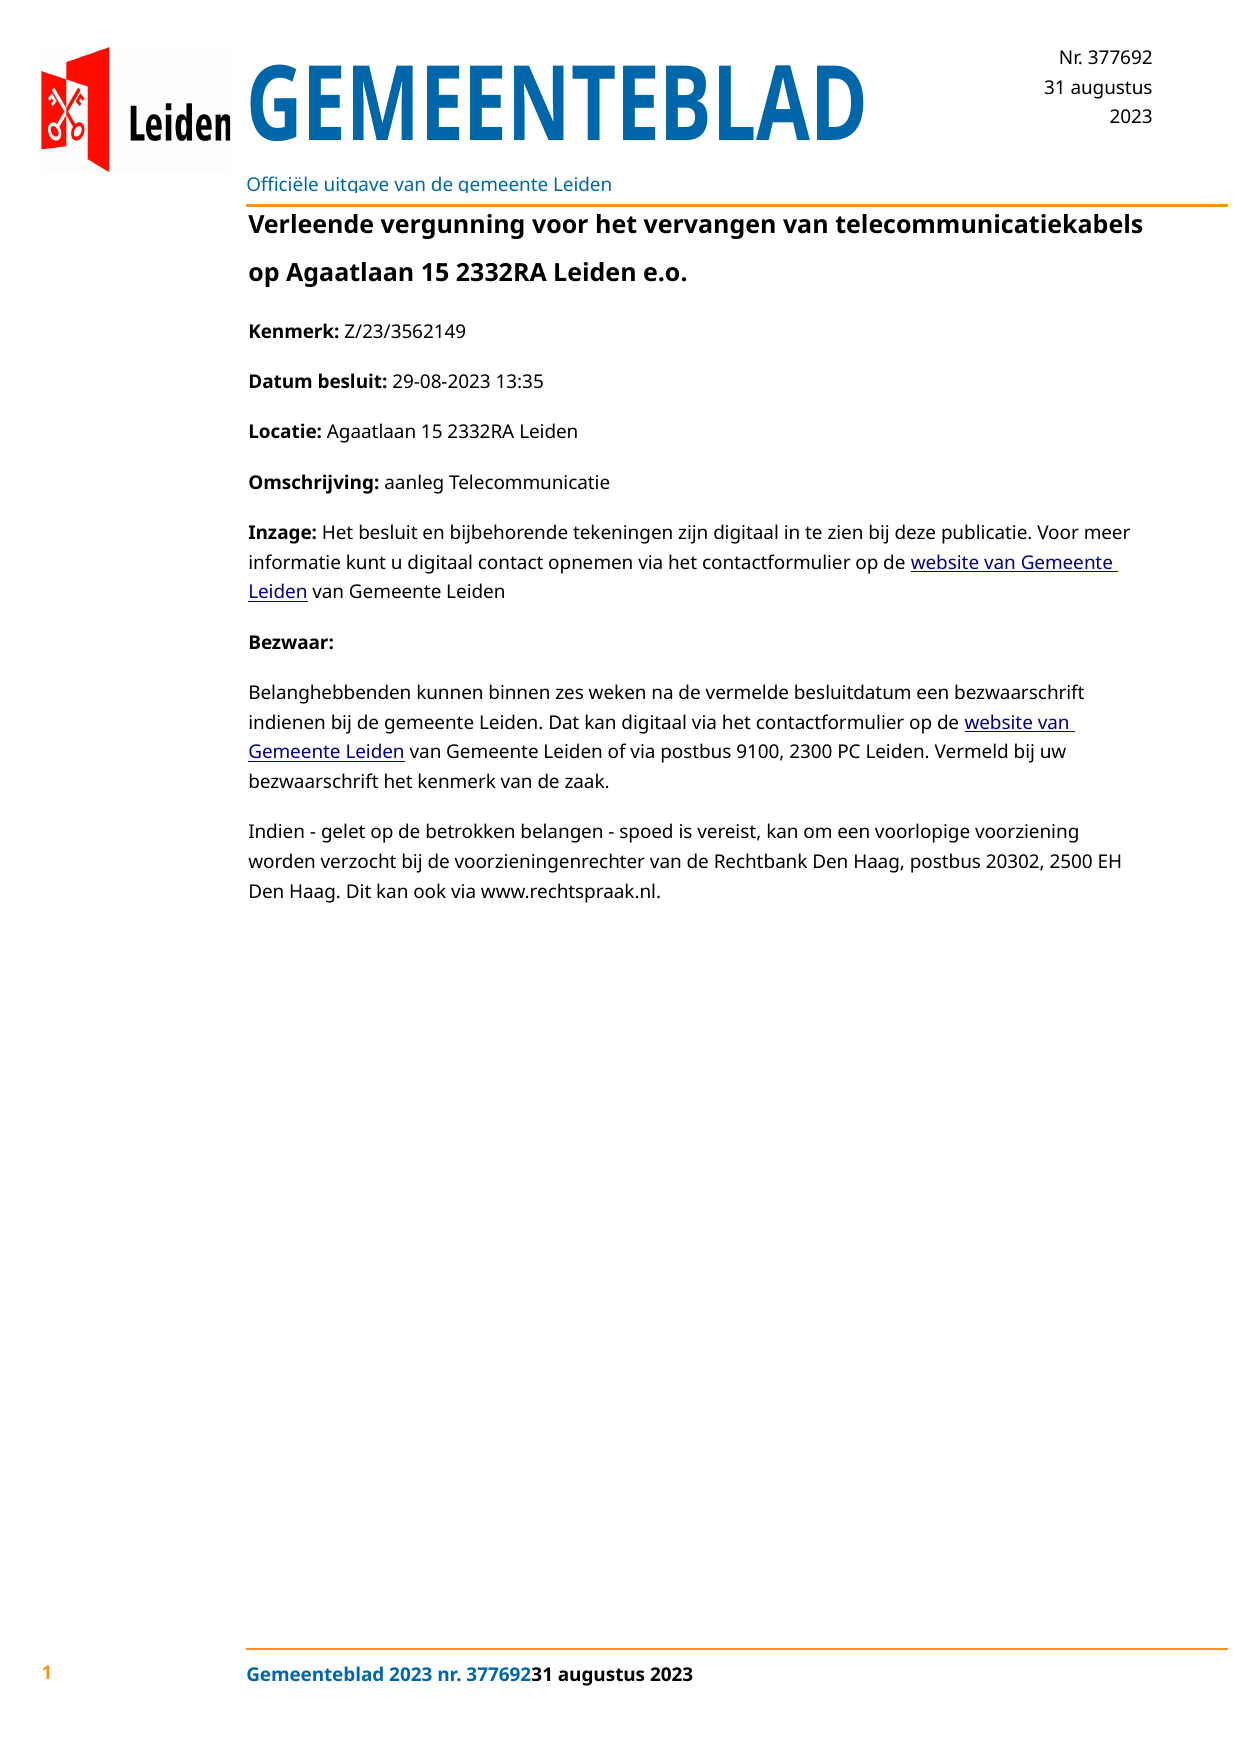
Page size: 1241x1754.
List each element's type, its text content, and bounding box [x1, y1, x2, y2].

text Inzage: Het besluit en bijbehorende tekeningen zijn digitaal in te zien bij deze publicatie. Voor meer informatie kunt u digitaal contact opnemen via het contactformulier op de website van Gemeente Leiden van Gemeente Leiden [248, 519, 1152, 604]
text Verleende vergunning voor het vervangen van telecommunicatiekabels op Agaatlaan 15 2332RA Leiden e.o. [248, 207, 1152, 288]
text Kenmerk: Z/23/3562149 [248, 318, 1152, 344]
text Omschrijving: aanleg Telecommunicatie [248, 469, 1152, 495]
text Indien - gelet op de betrokken belangen - spoed is vereist, kan om een voorlopige voorziening worden verzocht bij de voorzieningenrechter van de Rechtbank Den Haag, postbus 20302, 2500 EH Den Haag. Dit kan ook via www.rechtspraak.nl. [248, 819, 1152, 904]
text Belanghebbenden kunnen binnen zes weken na de vermelde besluitdatum een bezwaarschrift indienen bij de gemeente Leiden. Dat kan digitaal via het contactformulier op de website van Gemeente Leiden van Gemeente Leiden of via postbus 9100, 2300 PC Leiden. Vermeld bij uw bezwaarschrift het kenmerk van de zaak. [248, 679, 1152, 794]
text Locatie: Agaatlaan 15 2332RA Leiden [248, 419, 1152, 444]
text Bezwaar: [248, 629, 1152, 655]
text Datum besluit: 29-08-2023 13:35 [248, 368, 1152, 394]
picture [41, 47, 231, 172]
